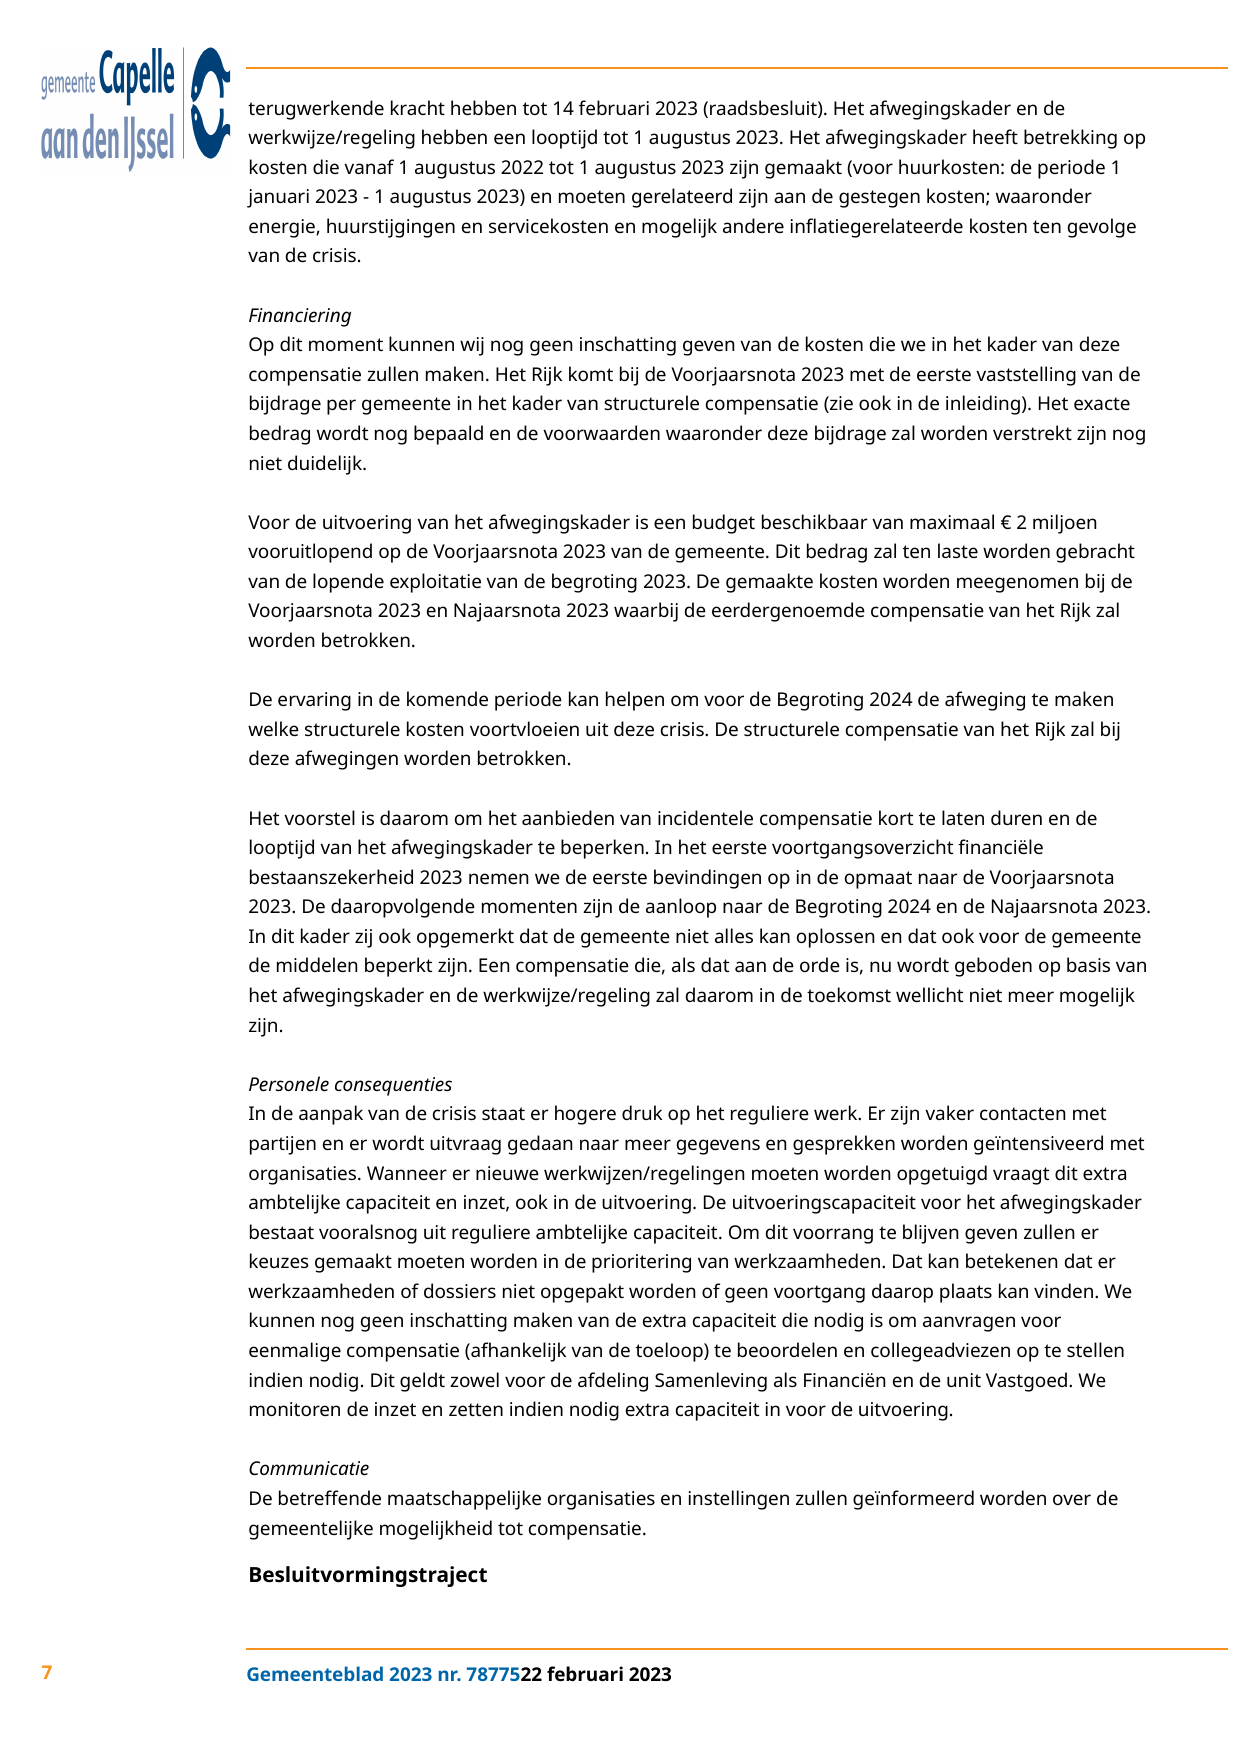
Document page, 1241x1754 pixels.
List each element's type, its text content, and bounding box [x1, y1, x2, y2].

text Communicatie [248, 1456, 1152, 1481]
text Het voorstel is daarom om het aanbieden van incidentele compensatie kort te laten duren en de looptijd van het afwegingskader te beperken. In het eerste voortgangsoverzicht financiële bestaanszekerheid 2023 nemen we de eerste bevindingen op in de opmaat naar de Voorjaarsnota 2023. De daaropvolgende momenten zijn de aanloop naar de Begroting 2024 en de Najaarsnota 2023. In dit kader zij ook opgemerkt dat de gemeente niet alles kan oplossen en dat ook voor de gemeente de middelen beperkt zijn. Een compensatie die, als dat aan de orde is, nu wordt geboden op basis van het afwegingskader en de werkwijze/regeling zal daarom in de toekomst wellicht niet meer mogelijk zijn. [248, 805, 1152, 1038]
text Personele consequenties [248, 1071, 1152, 1097]
text De ervaring in de komende periode kan helpen om voor de Begroting 2024 de afweging te maken welke structurele kosten voortvloeien uit deze crisis. De structurele compensatie van het Rijk zal bij deze afwegingen worden betrokken. [248, 686, 1152, 771]
text Financiering [248, 302, 1152, 328]
text De betreffende maatschappelijke organisaties en instellingen zullen geïnformeerd worden over de gemeentelijke mogelijkheid tot compensatie. [248, 1485, 1152, 1541]
text Op dit moment kunnen wij nog geen inschatting geven van de kosten die we in het kader van deze compensatie zullen maken. Het Rijk komt bij de Voorjaarsnota 2023 met de eerste vaststelling van de bijdrage per gemeente in het kader van structurele compensatie (zie ook in de inleiding). Het exacte bedrag wordt nog bepaald en de voorwaarden waaronder deze bijdrage zal worden verstrekt zijn nog niet duidelijk. [248, 331, 1152, 476]
text Besluitvormingstraject [248, 1560, 1152, 1589]
text In de aanpak van de crisis staat er hogere druk op het reguliere werk. Er zijn vaker contacten met partijen en er wordt uitvraag gedaan naar meer gegevens en gesprekken worden geïntensiveerd met organisaties. Wanneer er nieuwe werkwijzen/regelingen moeten worden opgetuigd vraagt dit extra ambtelijke capaciteit en inzet, ook in de uitvoering. De uitvoeringscapaciteit voor het afwegingskader bestaat vooralsnog uit reguliere ambtelijke capaciteit. Om dit voorrang te blijven geven zullen er keuzes gemaakt moeten worden in de prioritering van werkzaamheden. Dat kan betekenen dat er werkzaamheden of dossiers niet opgepakt worden of geen voortgang daarop plaats kan vinden. We kunnen nog geen inschatting maken van de extra capaciteit die nodig is om aanvragen voor eenmalige compensatie (afhankelijk van de toeloop) te beoordelen en collegeadviezen op te stellen indien nodig. Dit geldt zowel voor de afdeling Samenleving als Financiën en de unit Vastgoed. We monitoren de inzet en zetten indien nodig extra capaciteit in voor de uitvoering. [248, 1101, 1152, 1422]
text terugwerkende kracht hebben tot 14 februari 2023 (raadsbesluit). Het afwegingskader en de werkwijze/regeling hebben een looptijd tot 1 augustus 2023. Het afwegingskader heeft betrekking op kosten die vanaf 1 augustus 2022 tot 1 augustus 2023 zijn gemaakt (voor huurkosten: de periode 1 januari 2023 - 1 augustus 2023) en moeten gerelateerd zijn aan de gestegen kosten; waaronder energie, huurstijgingen en servicekosten en mogelijk andere inflatiegerelateerde kosten ten gevolge van de crisis. [248, 95, 1152, 268]
picture [41, 47, 231, 172]
text Voor de uitvoering van het afwegingskader is een budget beschikbaar van maximaal € 2 miljoen vooruitlopend op de Voorjaarsnota 2023 van de gemeente. Dit bedrag zal ten laste worden gebracht van de lopende exploitatie van de begroting 2023. De gemaakte kosten worden meegenomen bij de Voorjaarsnota 2023 en Najaarsnota 2023 waarbij de eerdergenoemde compensatie van het Rijk zal worden betrokken. [248, 509, 1152, 653]
